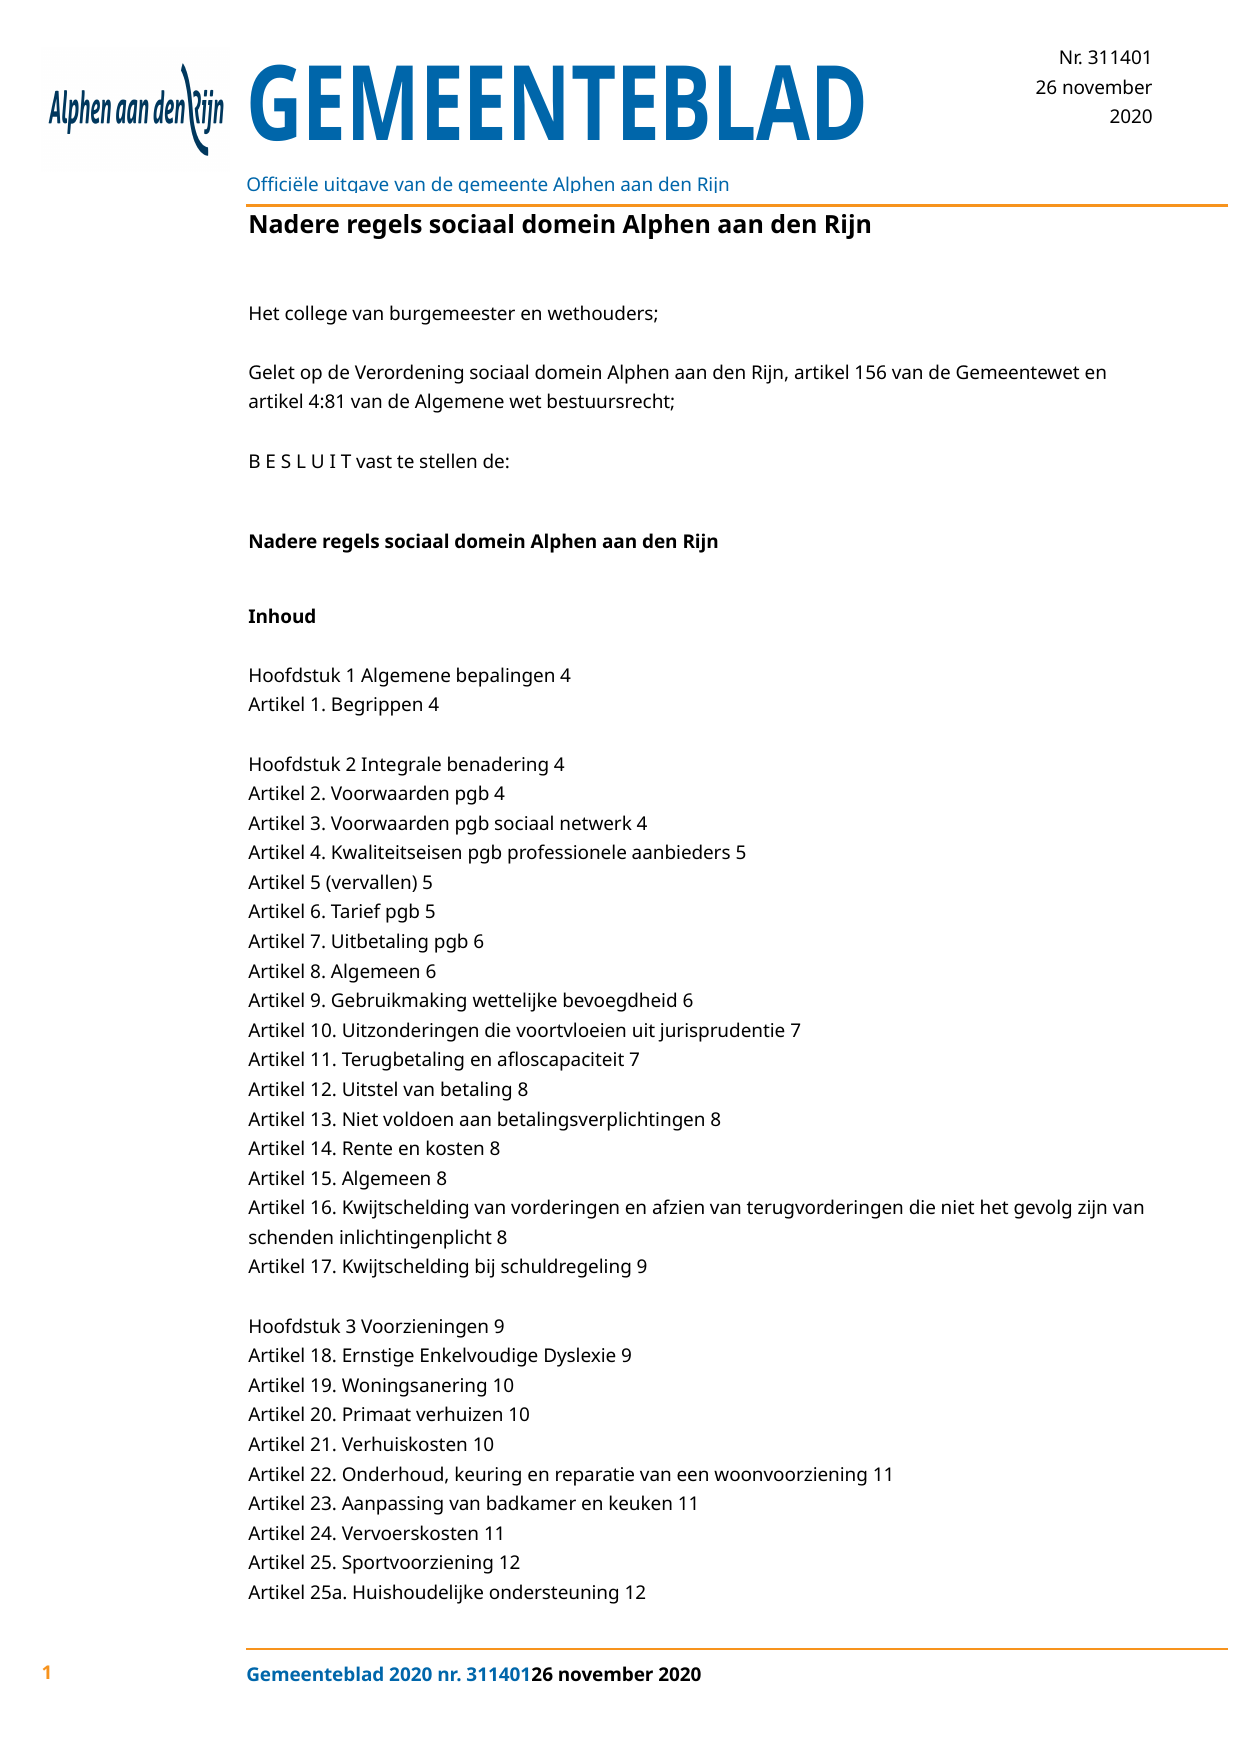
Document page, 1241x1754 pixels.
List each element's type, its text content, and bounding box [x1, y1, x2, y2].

text Artikel 4. Kwaliteitseisen pgb professionele aanbieders 5 [248, 839, 1152, 865]
text Artikel 17. Kwijtschelding bij schuldregeling 9 [248, 1254, 1152, 1279]
text Artikel 6. Tarief pgb 5 [248, 899, 1152, 924]
text Artikel 14. Rente en kosten 8 [248, 1135, 1152, 1161]
text Artikel 24. Vervoerskosten 11 [248, 1520, 1152, 1546]
text Artikel 16. Kwijtschelding van vorderingen en afzien van terugvorderingen die niet het gevolg zijn van schenden inlichtingenplicht 8 [248, 1194, 1152, 1250]
text Artikel 15. Algemeen 8 [248, 1165, 1152, 1191]
text Artikel 25a. Huishoudelijke ondersteuning 12 [248, 1579, 1152, 1605]
text Artikel 13. Niet voldoen aan betalingsverplichtingen 8 [248, 1106, 1152, 1131]
text B E S L U I T vast te stellen de: [248, 448, 1152, 473]
text Artikel 3. Voorwaarden pgb sociaal netwerk 4 [248, 810, 1152, 836]
text Artikel 8. Algemeen 6 [248, 958, 1152, 983]
text Het college van burgemeester en wethouders; [248, 300, 1152, 326]
text Gelet op de Verordening sociaal domein Alphen aan den Rijn, artikel 156 van de Gemeentewet en artikel 4:81 van de Algemene wet bestuursrecht; [248, 359, 1152, 414]
text Inhoud [248, 603, 1152, 628]
text Artikel 9. Gebruikmaking wettelijke bevoegdheid 6 [248, 987, 1152, 1013]
text Artikel 25. Sportvoorziening 12 [248, 1549, 1152, 1575]
text Artikel 7. Uitbetaling pgb 6 [248, 928, 1152, 954]
text Artikel 2. Voorwaarden pgb 4 [248, 780, 1152, 806]
text Nadere regels sociaal domein Alphen aan den Rijn [248, 207, 1152, 241]
text Artikel 20. Primaat verhuizen 10 [248, 1402, 1152, 1427]
text Artikel 10. Uitzonderingen die voortvloeien uit jurisprudentie 7 [248, 1017, 1152, 1043]
text Artikel 5 (vervallen) 5 [248, 869, 1152, 895]
text Artikel 11. Terugbetaling en afloscapaciteit 7 [248, 1047, 1152, 1072]
text Artikel 18. Ernstige Enkelvoudige Dyslexie 9 [248, 1342, 1152, 1368]
text Artikel 21. Verhuiskosten 10 [248, 1431, 1152, 1457]
text Artikel 1. Begrippen 4 [248, 692, 1152, 717]
text Hoofdstuk 3 Voorzieningen 9 [248, 1313, 1152, 1338]
text Artikel 23. Aanpassing van badkamer en keuken 11 [248, 1490, 1152, 1516]
text Artikel 12. Uitstel van betaling 8 [248, 1076, 1152, 1102]
text Hoofdstuk 1 Algemene bepalingen 4 [248, 662, 1152, 688]
text Artikel 19. Woningsanering 10 [248, 1372, 1152, 1398]
text Nadere regels sociaal domein Alphen aan den Rijn [248, 528, 1152, 553]
text Artikel 22. Onderhoud, keuring en reparatie van een woonvoorziening 11 [248, 1461, 1152, 1486]
picture [41, 47, 231, 172]
text Hoofdstuk 2 Integrale benadering 4 [248, 751, 1152, 776]
